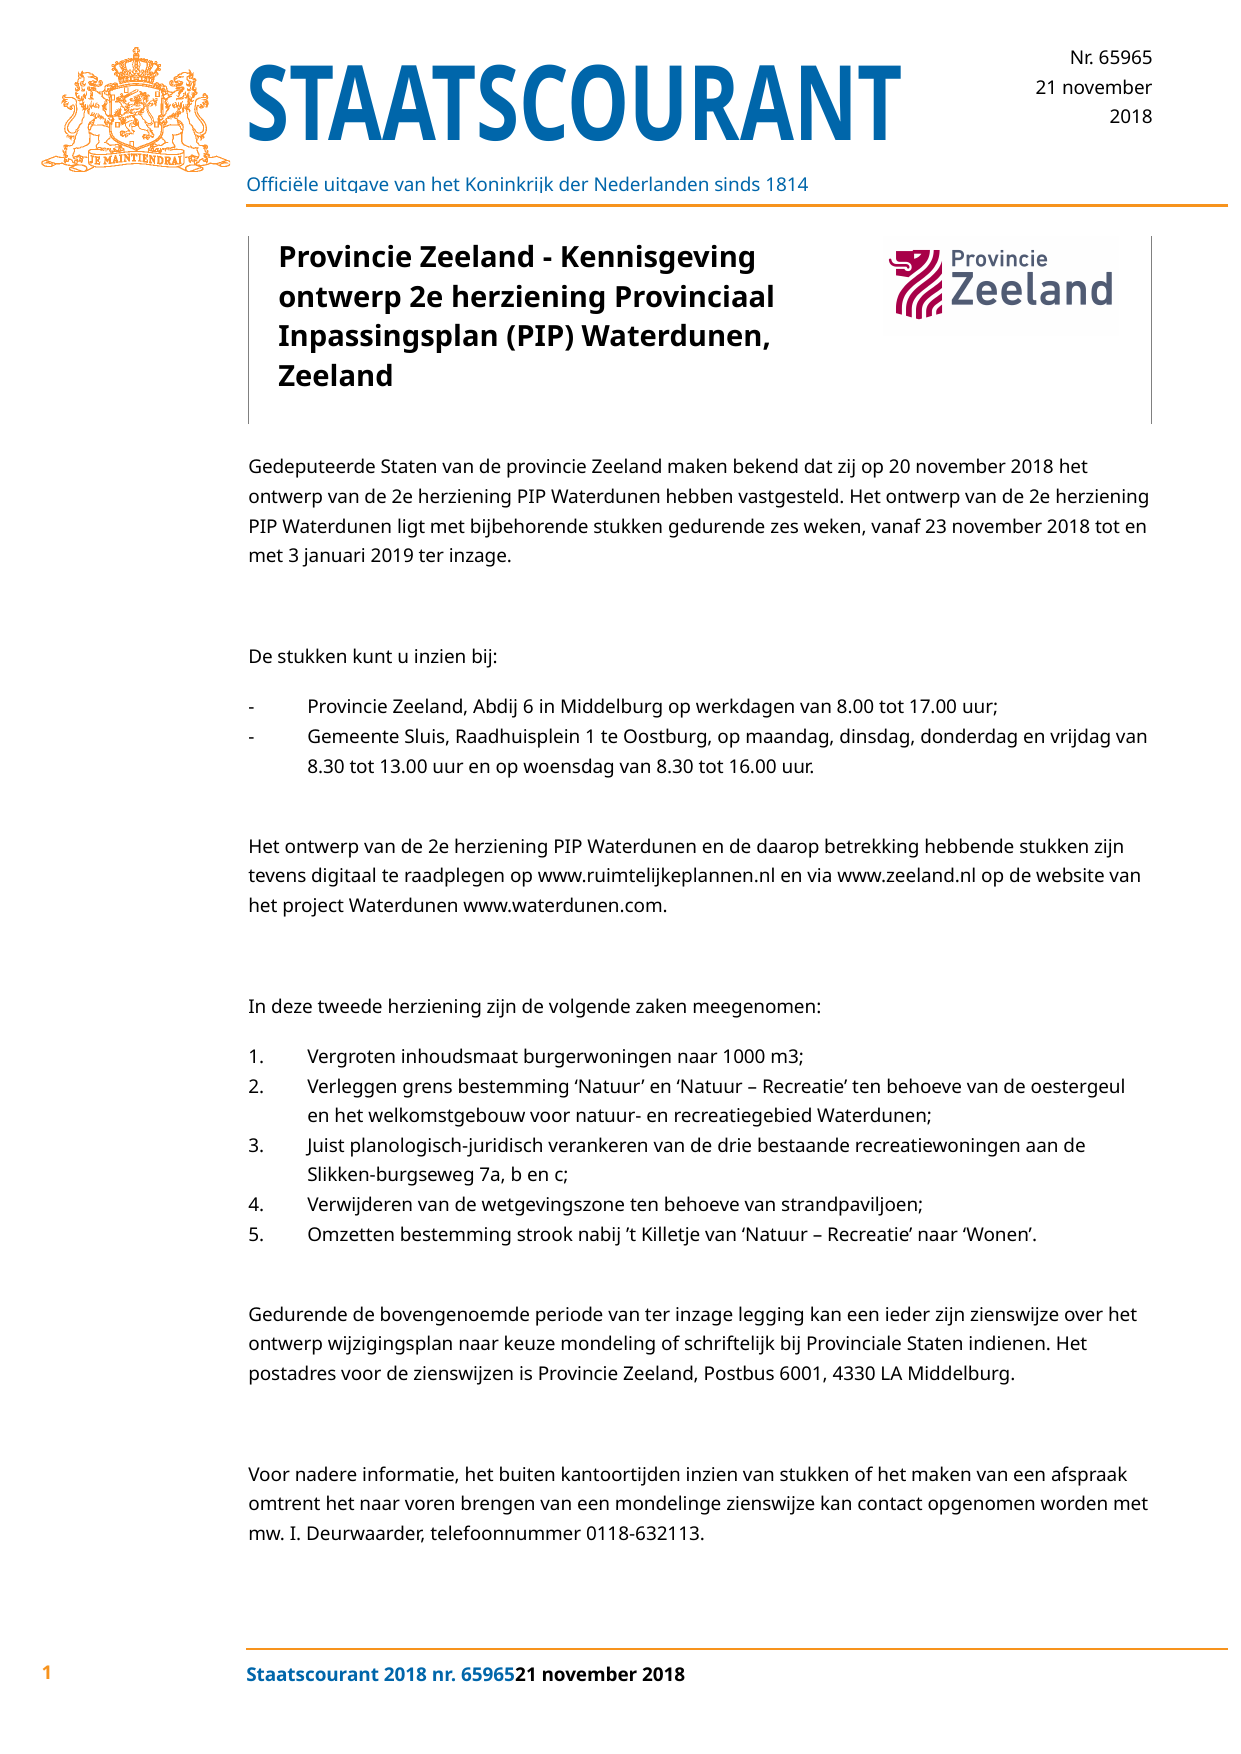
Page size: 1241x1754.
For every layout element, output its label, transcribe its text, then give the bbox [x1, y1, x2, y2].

list Provincie Zeeland, Abdij 6 in Middelburg op werkdagen van 8.00 tot 17.00 uur; [248, 694, 1152, 719]
text Voor nadere informatie, het buiten kantoortijden inzien van stukken of het maken van een afspraak omtrent het naar voren brengen van een mondelinge zienswijze kan contact opgenomen worden met mw. I. Deurwaarder, telefoonnummer 0118-632113. [248, 1461, 1152, 1546]
list Gemeente Sluis, Raadhuisplein 1 te Oostburg, op maandag, dinsdag, donderdag en vrijdag van 8.30 tot 13.00 uur en op woensdag van 8.30 tot 16.00 uur. [248, 723, 1152, 778]
text Gedurende de bovengenoemde periode van ter inzage legging kan een ieder zijn zienswijze over het ontwerp wijzigingsplan naar keuze mondeling of schriftelijk bij Provinciale Staten indienen. Het postadres voor de zienswijzen is Provincie Zeeland, Postbus 6001, 4330 LA Middelburg. [248, 1301, 1152, 1386]
table_header [850, 236, 1151, 424]
list Verleggen grens bestemming ‘Natuur’ en ‘Natuur – Recreatie’ ten behoeve van de oestergeul en het welkomstgebouw voor natuur- en recreatiegebied Waterdunen; [248, 1073, 1152, 1128]
list Verwijderen van de wetgevingszone ten behoeve van strandpaviljoen; [248, 1191, 1152, 1217]
list Vergroten inhoudsmaat burgerwoningen naar 1000 m3; [248, 1043, 1152, 1069]
list Juist planologisch-juridisch verankeren van de drie bestaande recreatiewoningen aan de Slikken-burgseweg 7a, b en c; [248, 1132, 1152, 1187]
table_header Provincie Zeeland - Kennisgeving ontwerp 2e herziening Provinciaal Inpassingsplan (PIP) Waterdunen, Zeeland [249, 236, 850, 424]
text De stukken kunt u inzien bij: [248, 643, 1152, 669]
picture [882, 236, 1119, 336]
text In deze tweede herziening zijn de volgende zaken meegenomen: [248, 993, 1152, 1018]
picture [41, 47, 231, 172]
text Het ontwerp van de 2e herziening PIP Waterdunen en de daarop betrekking hebbende stukken zijn tevens digitaal te raadplegen op www.ruimtelijkeplannen.nl en via www.zeeland.nl op de website van het project Waterdunen www.waterdunen.com. [248, 833, 1152, 918]
list Omzetten bestemming strook nabij ’t Killetje van ‘Natuur – Recreatie’ naar ‘Wonen’. [248, 1221, 1152, 1246]
text Gedeputeerde Staten van de provincie Zeeland maken bekend dat zij op 20 november 2018 het ontwerp van de 2e herziening PIP Waterdunen hebben vastgesteld. Het ontwerp van de 2e herziening PIP Waterdunen ligt met bijbehorende stukken gedurende zes weken, vanaf 23 november 2018 tot en met 3 januari 2019 ter inzage. [248, 454, 1152, 568]
